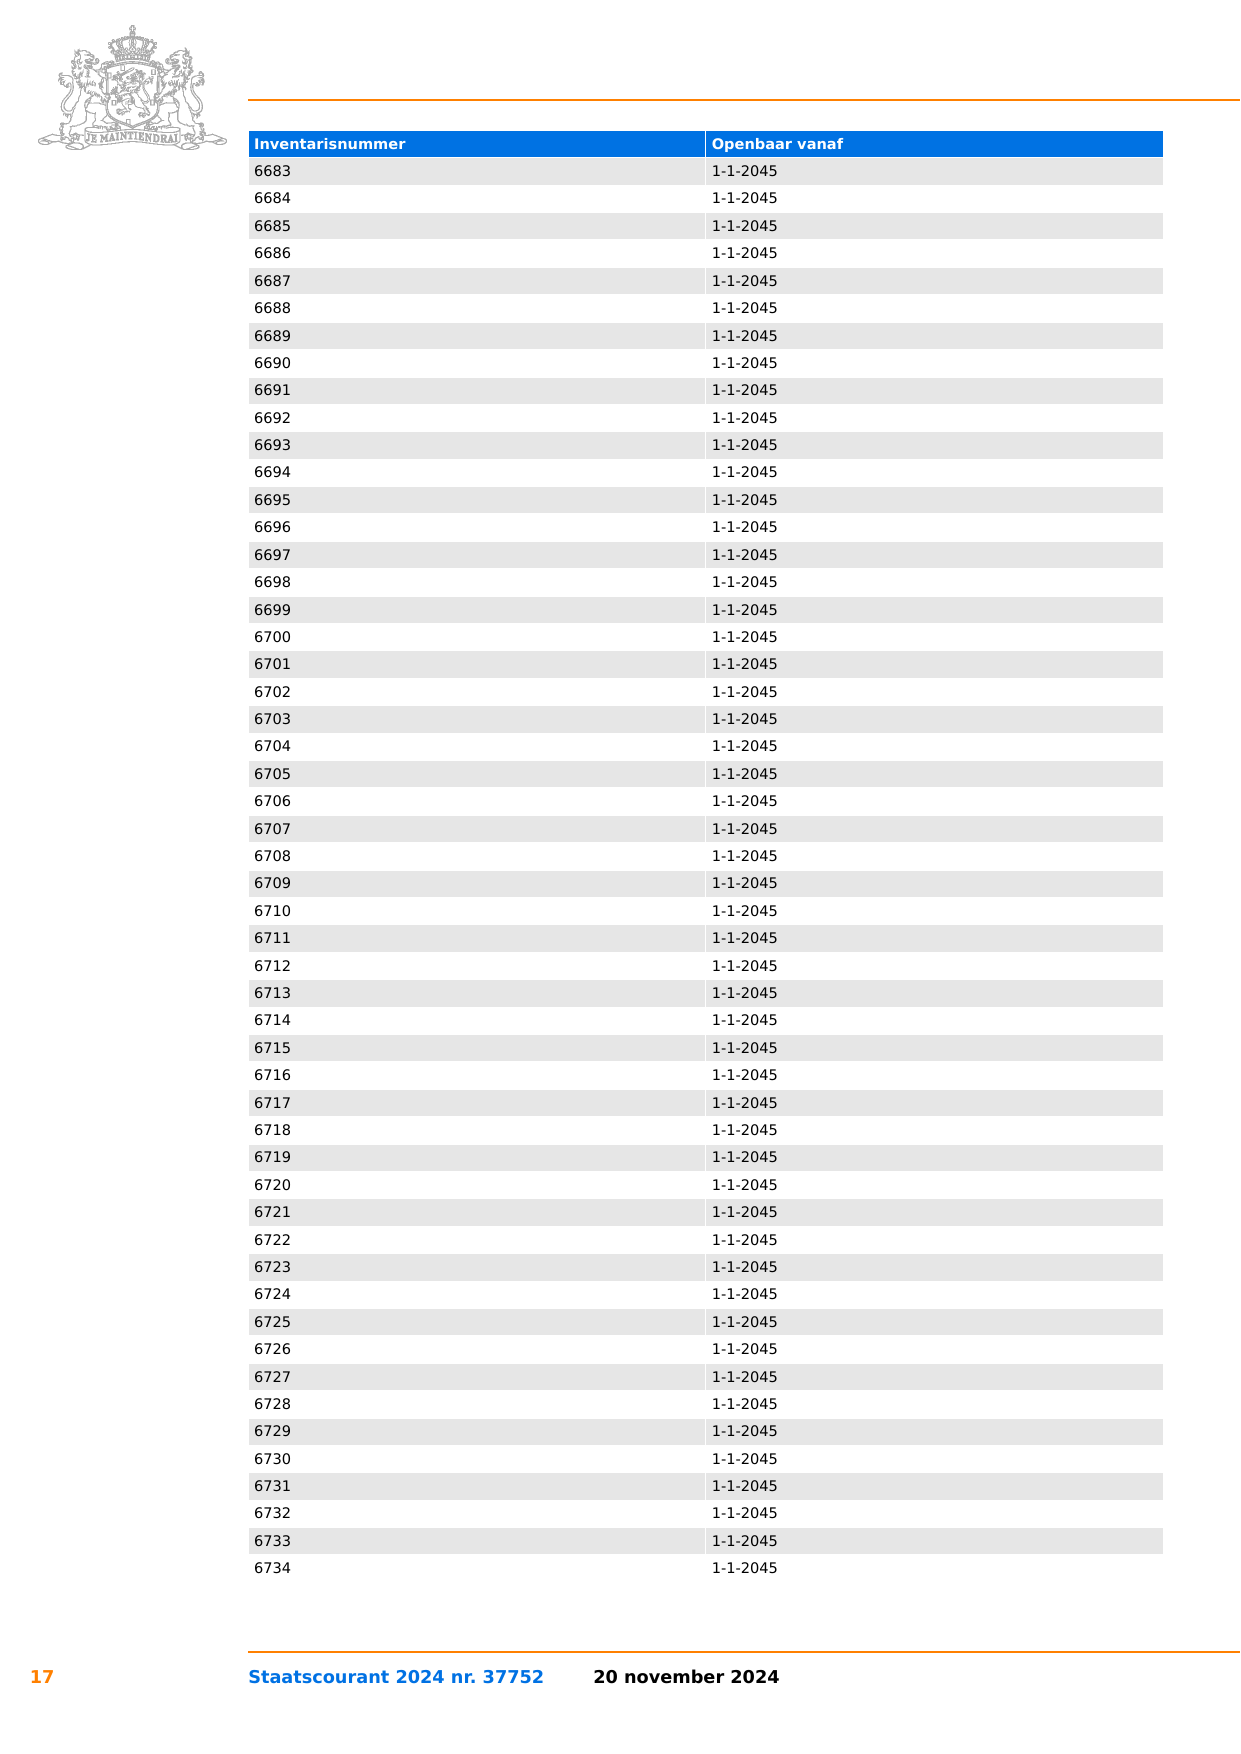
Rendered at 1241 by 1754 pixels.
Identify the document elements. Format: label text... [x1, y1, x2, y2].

table_cell 1-1-2045 [706, 350, 1163, 376]
table_cell 6731 [249, 1473, 705, 1500]
table_cell 1-1-2045 [706, 1227, 1163, 1253]
table_cell 6700 [249, 624, 705, 650]
table_cell 1-1-2045 [706, 1035, 1163, 1061]
table_cell 6704 [249, 734, 705, 760]
table_cell 6716 [249, 1063, 705, 1089]
picture [38, 25, 227, 150]
table_cell 1-1-2045 [706, 1254, 1163, 1281]
table_cell 1-1-2045 [706, 1336, 1163, 1363]
table_cell 6714 [249, 1008, 705, 1034]
table_cell 1-1-2045 [706, 734, 1163, 760]
table_cell 1-1-2045 [706, 651, 1163, 678]
table_cell 1-1-2045 [706, 1501, 1163, 1527]
table_cell 6722 [249, 1227, 705, 1253]
table_cell 6703 [249, 706, 705, 733]
table_cell 6720 [249, 1172, 705, 1198]
table_cell 1-1-2045 [706, 761, 1163, 787]
table_cell 1-1-2045 [706, 843, 1163, 869]
table_cell 6705 [249, 761, 705, 787]
table_cell 1-1-2045 [706, 1145, 1163, 1171]
table_cell 1-1-2045 [706, 706, 1163, 733]
table_cell 1-1-2045 [706, 1528, 1163, 1554]
table_cell 1-1-2045 [706, 295, 1163, 322]
table_cell 1-1-2045 [706, 405, 1163, 431]
table_cell 1-1-2045 [706, 1199, 1163, 1226]
table_cell 6715 [249, 1035, 705, 1061]
table_cell 1-1-2045 [706, 432, 1163, 459]
table_cell 6729 [249, 1419, 705, 1445]
table_cell 1-1-2045 [706, 542, 1163, 568]
table_cell 1-1-2045 [706, 1172, 1163, 1198]
table_cell 1-1-2045 [706, 1391, 1163, 1417]
table_cell 6723 [249, 1254, 705, 1281]
table_cell 1-1-2045 [706, 816, 1163, 842]
table_cell 1-1-2045 [706, 898, 1163, 924]
table_cell 1-1-2045 [706, 1090, 1163, 1116]
table_cell 6696 [249, 515, 705, 541]
table_cell 1-1-2045 [706, 925, 1163, 952]
table_cell 1-1-2045 [706, 1117, 1163, 1143]
table_cell 6710 [249, 898, 705, 924]
table_cell 1-1-2045 [706, 1419, 1163, 1445]
table_cell 6717 [249, 1090, 705, 1116]
table_header Inventarisnummer [249, 131, 705, 157]
table_cell 6721 [249, 1199, 705, 1226]
table_cell 6733 [249, 1528, 705, 1554]
table_cell 6692 [249, 405, 705, 431]
table_cell 6685 [249, 213, 705, 239]
table_cell 1-1-2045 [706, 1556, 1163, 1582]
table_cell 1-1-2045 [706, 953, 1163, 979]
table_cell 1-1-2045 [706, 158, 1163, 185]
table_cell 1-1-2045 [706, 789, 1163, 815]
table_cell 6699 [249, 597, 705, 623]
table_cell 6701 [249, 651, 705, 678]
table_cell 6686 [249, 241, 705, 267]
table_cell 6697 [249, 542, 705, 568]
table_cell 6724 [249, 1282, 705, 1308]
table_cell 1-1-2045 [706, 378, 1163, 404]
table_cell 6695 [249, 487, 705, 513]
table_cell 6726 [249, 1336, 705, 1363]
table_cell 1-1-2045 [706, 1008, 1163, 1034]
table_cell 6728 [249, 1391, 705, 1417]
table_cell 1-1-2045 [706, 1282, 1163, 1308]
table_cell 6727 [249, 1364, 705, 1390]
table_cell 6683 [249, 158, 705, 185]
table_cell 1-1-2045 [706, 268, 1163, 294]
table_cell 1-1-2045 [706, 1364, 1163, 1390]
table_cell 1-1-2045 [706, 1473, 1163, 1500]
table_cell 1-1-2045 [706, 980, 1163, 1007]
table_cell 6718 [249, 1117, 705, 1143]
table_cell 1-1-2045 [706, 1446, 1163, 1472]
table_cell 1-1-2045 [706, 487, 1163, 513]
table_cell 6734 [249, 1556, 705, 1582]
table_cell 6684 [249, 186, 705, 212]
table_cell 6691 [249, 378, 705, 404]
table_cell 1-1-2045 [706, 871, 1163, 897]
table_cell 6730 [249, 1446, 705, 1472]
table_cell 1-1-2045 [706, 515, 1163, 541]
table_cell 6687 [249, 268, 705, 294]
table_cell 6690 [249, 350, 705, 376]
table_cell 6707 [249, 816, 705, 842]
table_cell 6719 [249, 1145, 705, 1171]
table_cell 1-1-2045 [706, 1309, 1163, 1335]
table_cell 6732 [249, 1501, 705, 1527]
table_cell 6713 [249, 980, 705, 1007]
table_cell 6712 [249, 953, 705, 979]
table_cell 6706 [249, 789, 705, 815]
table_cell 1-1-2045 [706, 213, 1163, 239]
table_cell 6689 [249, 323, 705, 349]
table_cell 1-1-2045 [706, 679, 1163, 705]
table_header Openbaar vanaf [706, 131, 1163, 157]
table_cell 1-1-2045 [706, 597, 1163, 623]
table_cell 1-1-2045 [706, 323, 1163, 349]
table_cell 6698 [249, 569, 705, 596]
table_cell 1-1-2045 [706, 1063, 1163, 1089]
table_cell 1-1-2045 [706, 460, 1163, 486]
table_cell 6702 [249, 679, 705, 705]
table_cell 6693 [249, 432, 705, 459]
table_cell 1-1-2045 [706, 186, 1163, 212]
table_cell 1-1-2045 [706, 569, 1163, 596]
table_cell 6711 [249, 925, 705, 952]
table_cell 1-1-2045 [706, 241, 1163, 267]
table_cell 1-1-2045 [706, 624, 1163, 650]
table_cell 6694 [249, 460, 705, 486]
table_cell 6708 [249, 843, 705, 869]
table_cell 6725 [249, 1309, 705, 1335]
table_cell 6709 [249, 871, 705, 897]
table_cell 6688 [249, 295, 705, 322]
